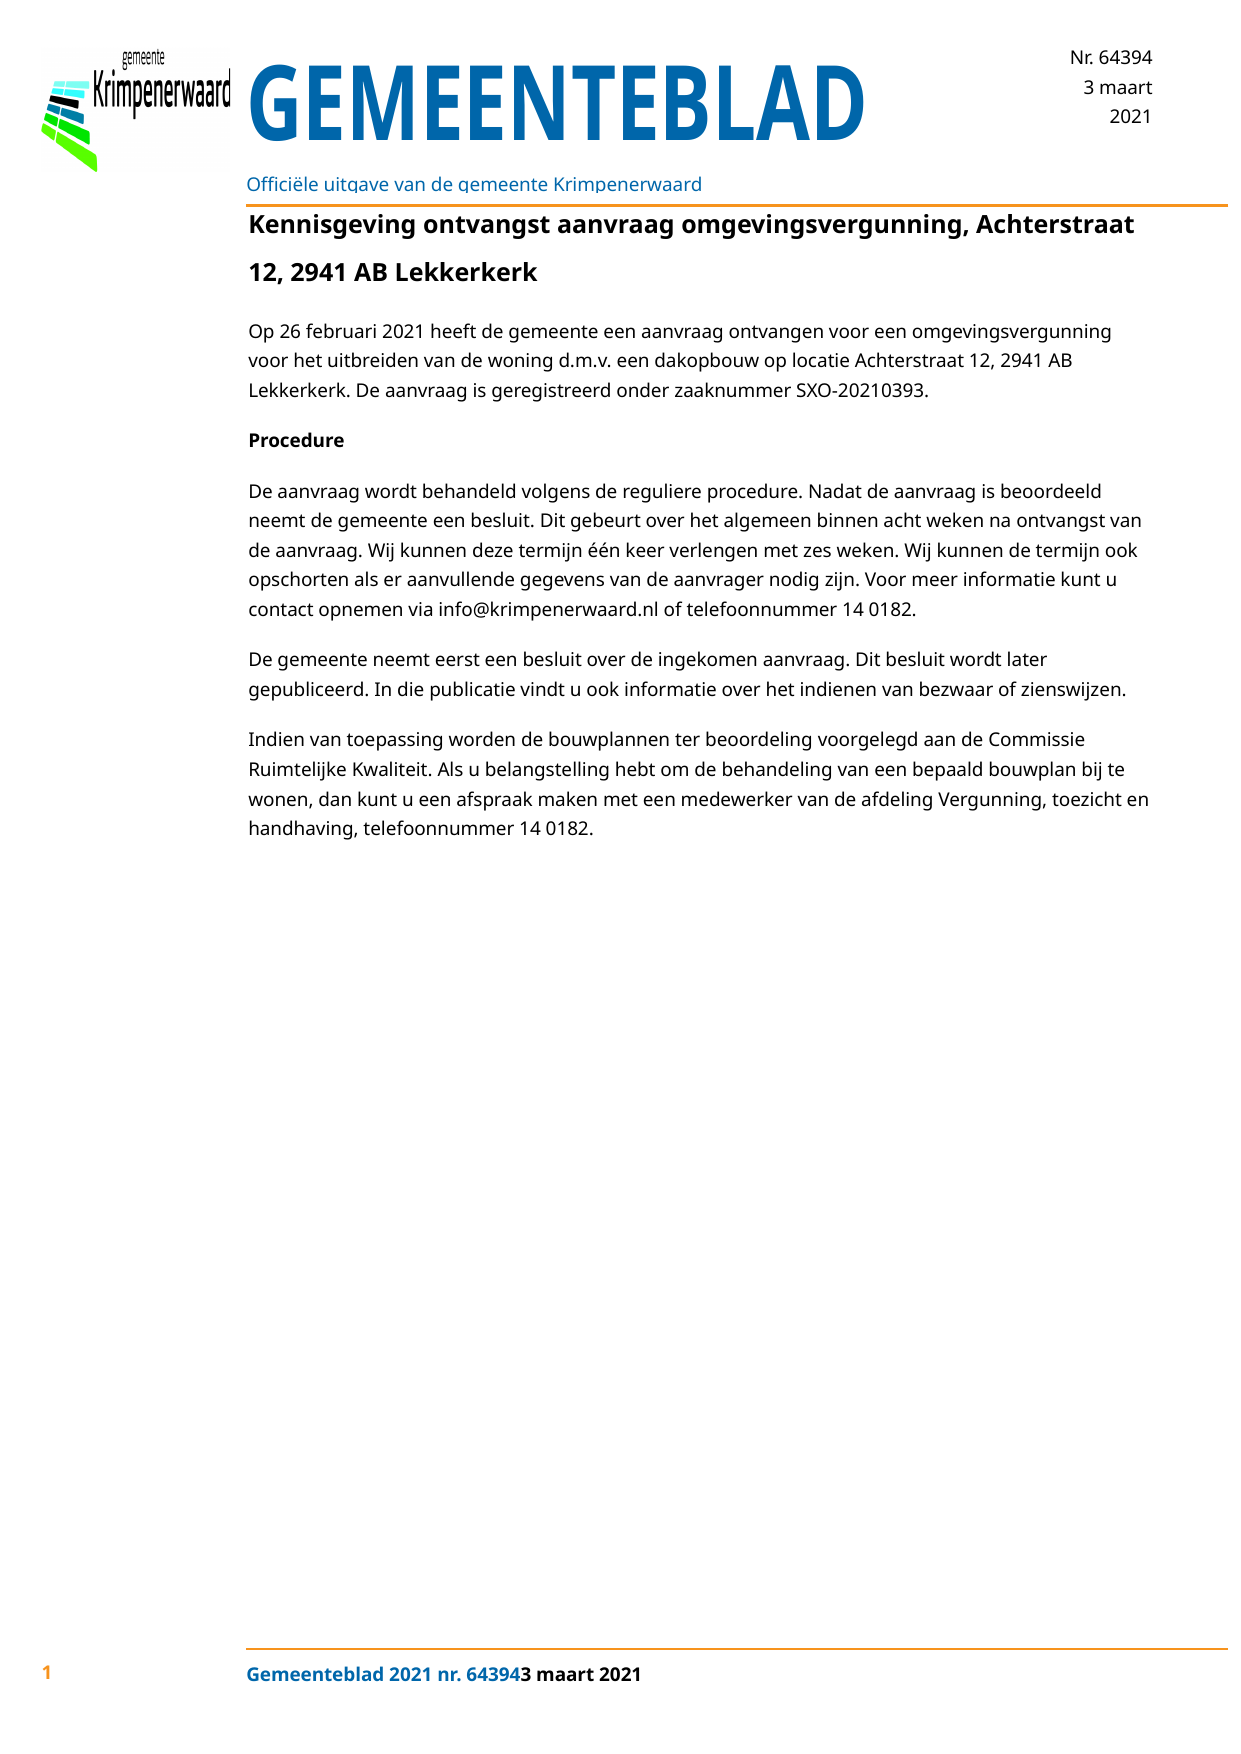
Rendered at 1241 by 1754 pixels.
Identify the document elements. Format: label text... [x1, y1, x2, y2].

text De gemeente neemt eerst een besluit over de ingekomen aanvraag. Dit besluit wordt later gepubliceerd. In die publicatie vindt u ook informatie over het indienen van bezwaar of zienswijzen. [248, 647, 1152, 702]
picture [41, 47, 231, 172]
text Op 26 februari 2021 heeft de gemeente een aanvraag ontvangen voor een omgevingsvergunning voor het uitbreiden van de woning d.m.v. een dakopbouw op locatie Achterstraat 12, 2941 AB Lekkerkerk. De aanvraag is geregistreerd onder zaaknummer SXO-20210393. [248, 318, 1152, 403]
text Procedure [248, 427, 1152, 453]
text De aanvraag wordt behandeld volgens de reguliere procedure. Nadat de aanvraag is beoordeeld neemt de gemeente een besluit. Dit gebeurt over het algemeen binnen acht weken na ontvangst van de aanvraag. Wij kunnen deze termijn één keer verlengen met zes weken. Wij kunnen de termijn ook opschorten als er aanvullende gegevens van de aanvrager nodig zijn. Voor meer informatie kunt u contact opnemen via info@krimpenerwaard.nl of telefoonnummer 14 0182. [248, 478, 1152, 622]
text Kennisgeving ontvangst aanvraag omgevingsvergunning, Achterstraat 12, 2941 AB Lekkerkerk [248, 207, 1152, 288]
text Indien van toepassing worden de bouwplannen ter beoordeling voorgelegd aan de Commissie Ruimtelijke Kwaliteit. Als u belangstelling hebt om de behandeling van een bepaald bouwplan bij te wonen, dan kunt u een afspraak maken met een medewerker van de afdeling Vergunning, toezicht en handhaving, telefoonnummer 14 0182. [248, 727, 1152, 841]
